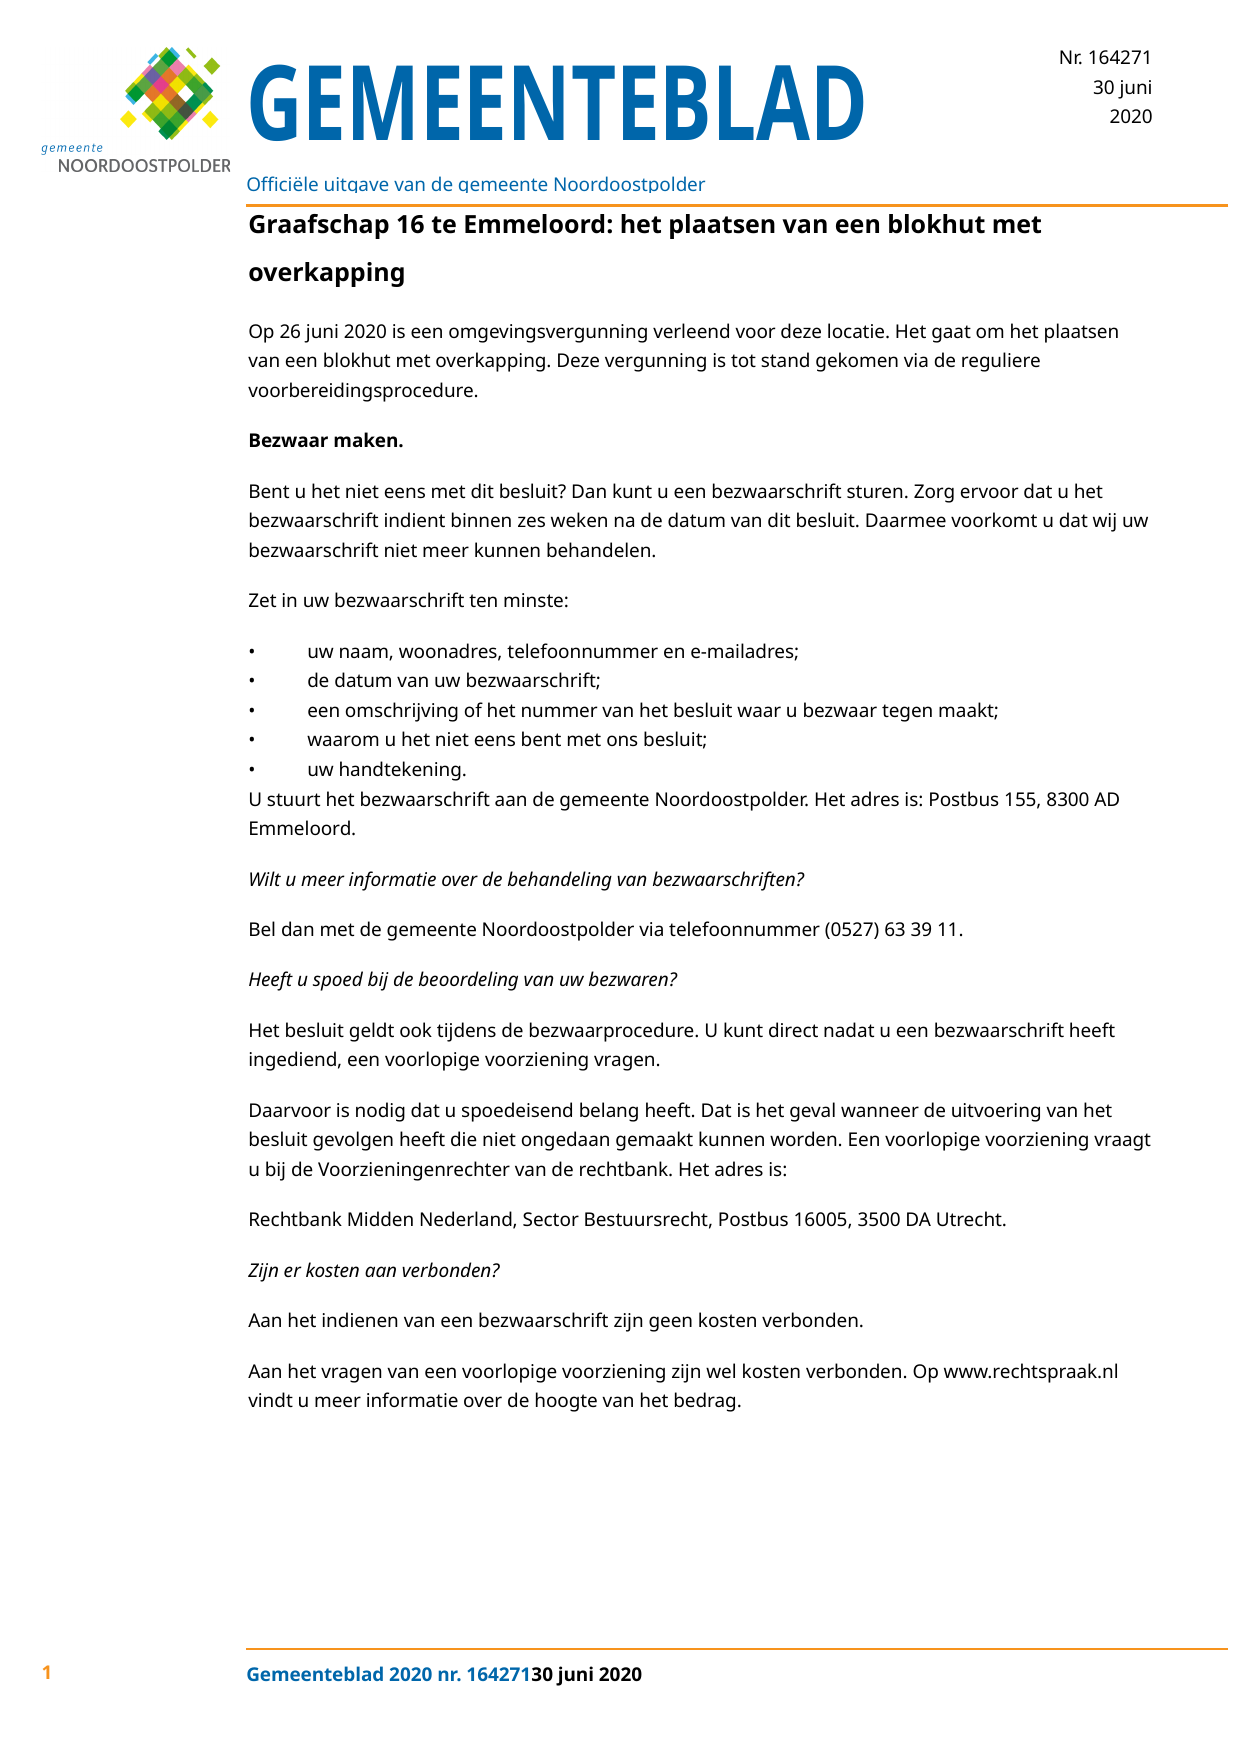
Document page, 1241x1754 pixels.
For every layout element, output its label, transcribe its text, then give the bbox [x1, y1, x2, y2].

text Aan het vragen van een voorlopige voorziening zijn wel kosten verbonden. Op www.rechtspraak.nl vindt u meer informatie over de hoogte van het bedrag. [248, 1358, 1152, 1413]
text Aan het indienen van een bezwaarschrift zijn geen kosten verbonden. [248, 1307, 1152, 1333]
text Het besluit geldt ook tijdens de bezwaarprocedure. U kunt direct nadat u een bezwaarschrift heeft ingediend, een voorlopige voorziening vragen. [248, 1017, 1152, 1072]
text Op 26 juni 2020 is een omgevingsvergunning verleend voor deze locatie. Het gaat om het plaatsen van een blokhut met overkapping. Deze vergunning is tot stand gekomen via de reguliere voorbereidingsprocedure. [248, 318, 1152, 403]
text Rechtbank Midden Nederland, Sector Bestuursrecht, Postbus 16005, 3500 DA Utrecht. [248, 1207, 1152, 1232]
text Bezwaar maken. [248, 427, 1152, 453]
text Wilt u meer informatie over de behandeling van bezwaarschriften? [248, 866, 1152, 892]
text Daarvoor is nodig dat u spoedeisend belang heeft. Dat is het geval wanneer de uitvoering van het besluit gevolgen heeft die niet ongedaan gemaakt kunnen worden. Een voorlopige voorziening vraagt u bij de Voorzieningenrechter van de rechtbank. Het adres is: [248, 1097, 1152, 1182]
list uw handtekening. [248, 756, 1152, 782]
text Heeft u spoed bij de beoordeling van uw bezwaren? [248, 967, 1152, 992]
list uw naam, woonadres, telefoonnummer en e-mailadres; [248, 638, 1152, 664]
list een omschrijving of het nummer van het besluit waar u bezwaar tegen maakt; [248, 697, 1152, 723]
text Bel dan met de gemeente Noordoostpolder via telefoonnummer (0527) 63 39 11. [248, 916, 1152, 942]
text U stuurt het bezwaarschrift aan de gemeente Noordoostpolder. Het adres is: Postbus 155, 8300 AD Emmeloord. [248, 786, 1152, 841]
text Graafschap 16 te Emmeloord: het plaatsen van een blokhut met overkapping [248, 207, 1152, 288]
list de datum van uw bezwaarschrift; [248, 667, 1152, 693]
text Zijn er kosten aan verbonden? [248, 1257, 1152, 1283]
text Zet in uw bezwaarschrift ten minste: [248, 587, 1152, 613]
picture [41, 47, 231, 172]
text Bent u het niet eens met dit besluit? Dan kunt u een bezwaarschrift sturen. Zorg ervoor dat u het bezwaarschrift indient binnen zes weken na de datum van dit besluit. Daarmee voorkomt u dat wij uw bezwaarschrift niet meer kunnen behandelen. [248, 478, 1152, 563]
list waarom u het niet eens bent met ons besluit; [248, 727, 1152, 752]
